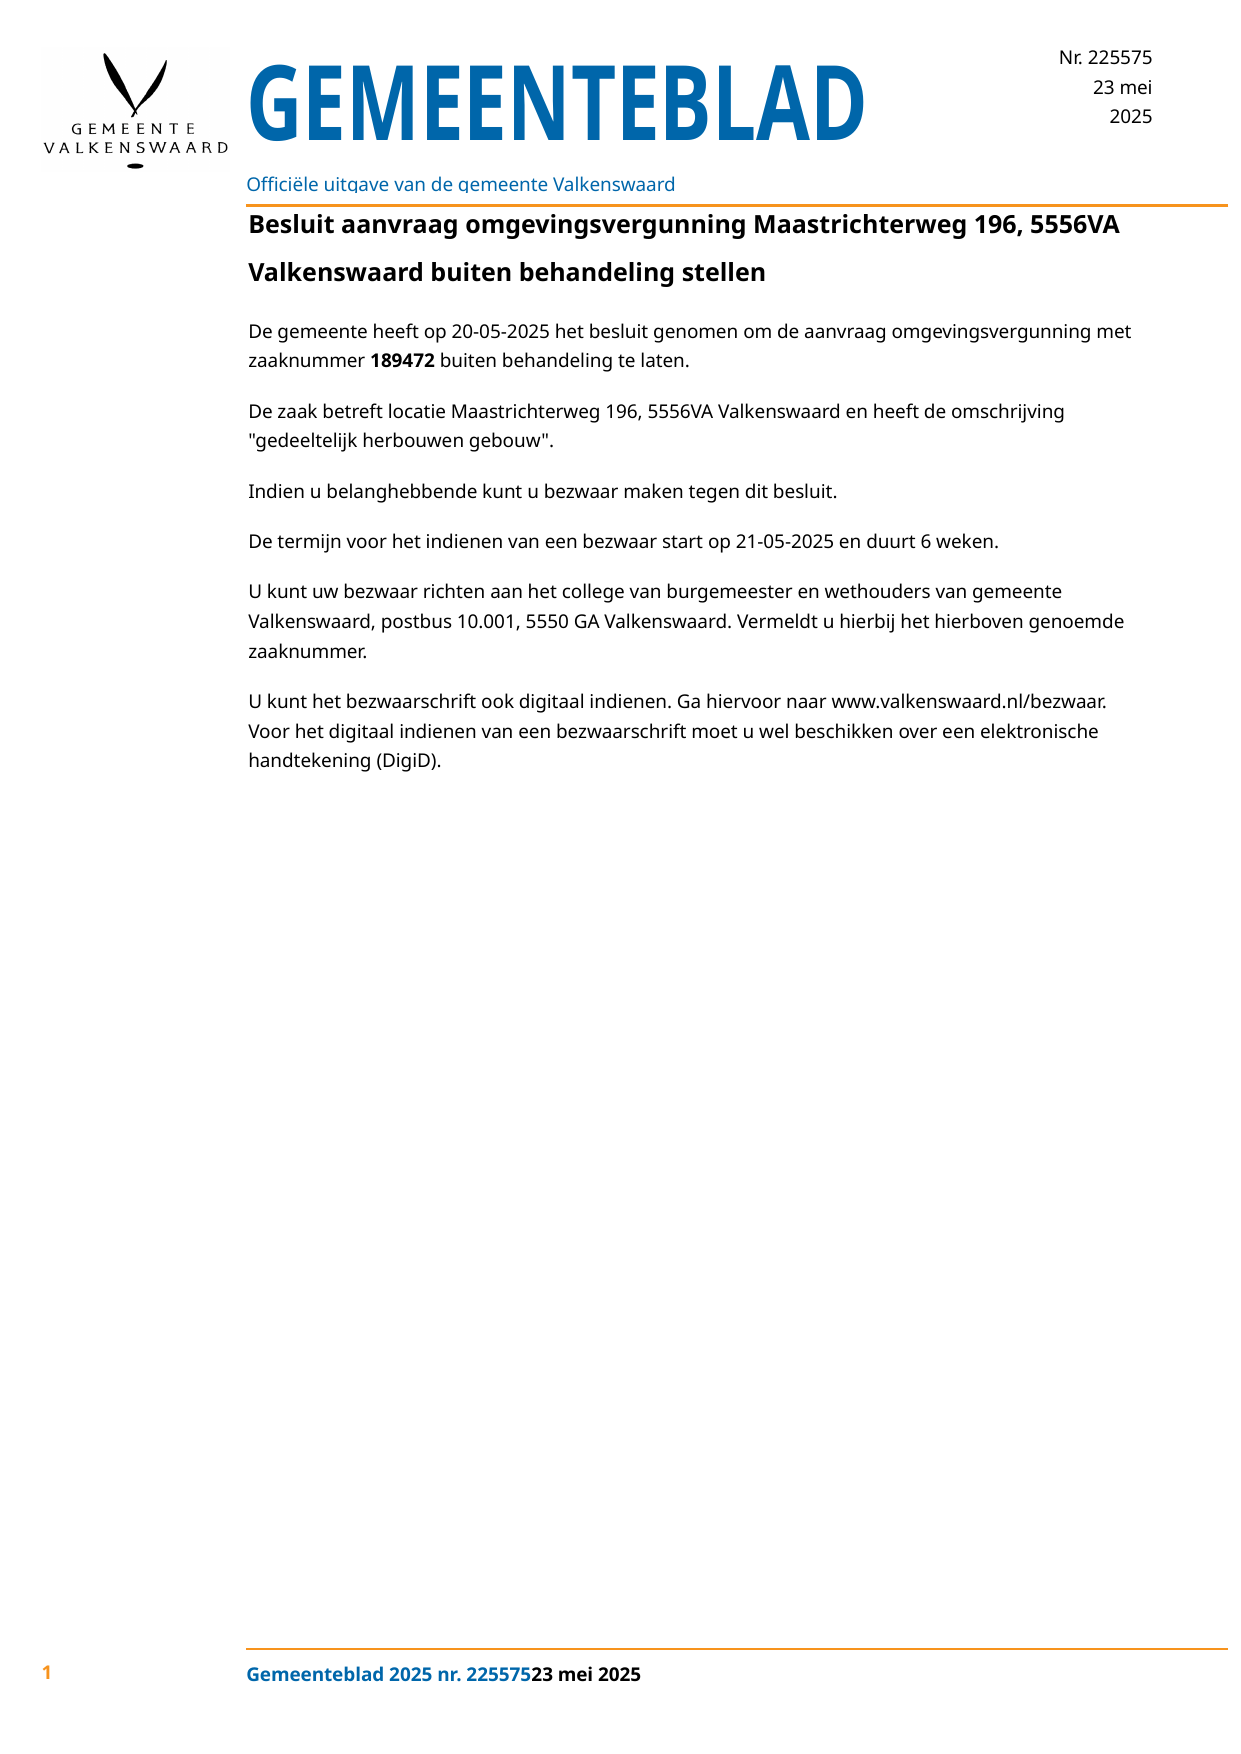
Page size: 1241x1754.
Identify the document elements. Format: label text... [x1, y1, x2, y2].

text Besluit aanvraag omgevingsvergunning Maastrichterweg 196, 5556VA Valkenswaard buiten behandeling stellen [248, 207, 1152, 288]
text De gemeente heeft op 20-05-2025 het besluit genomen om de aanvraag omgevingsvergunning met zaaknummer 189472 buiten behandeling te laten. [248, 318, 1152, 373]
text Indien u belanghebbende kunt u bezwaar maken tegen dit besluit. [248, 478, 1152, 504]
text U kunt het bezwaarschrift ook digitaal indienen. Ga hiervoor naar www.valkenswaard.nl/bezwaar. Voor het digitaal indienen van een bezwaarschrift moet u wel beschikken over een elektronische handtekening (DigiD). [248, 688, 1152, 773]
picture [41, 47, 231, 172]
text U kunt uw bezwaar richten aan het college van burgemeester en wethouders van gemeente Valkenswaard, postbus 10.001, 5550 GA Valkenswaard. Vermeldt u hierbij het hierboven genoemde zaaknummer. [248, 579, 1152, 664]
text De zaak betreft locatie Maastrichterweg 196, 5556VA Valkenswaard en heeft de omschrijving "gedeeltelijk herbouwen gebouw". [248, 398, 1152, 453]
text De termijn voor het indienen van een bezwaar start op 21-05-2025 en duurt 6 weken. [248, 528, 1152, 554]
